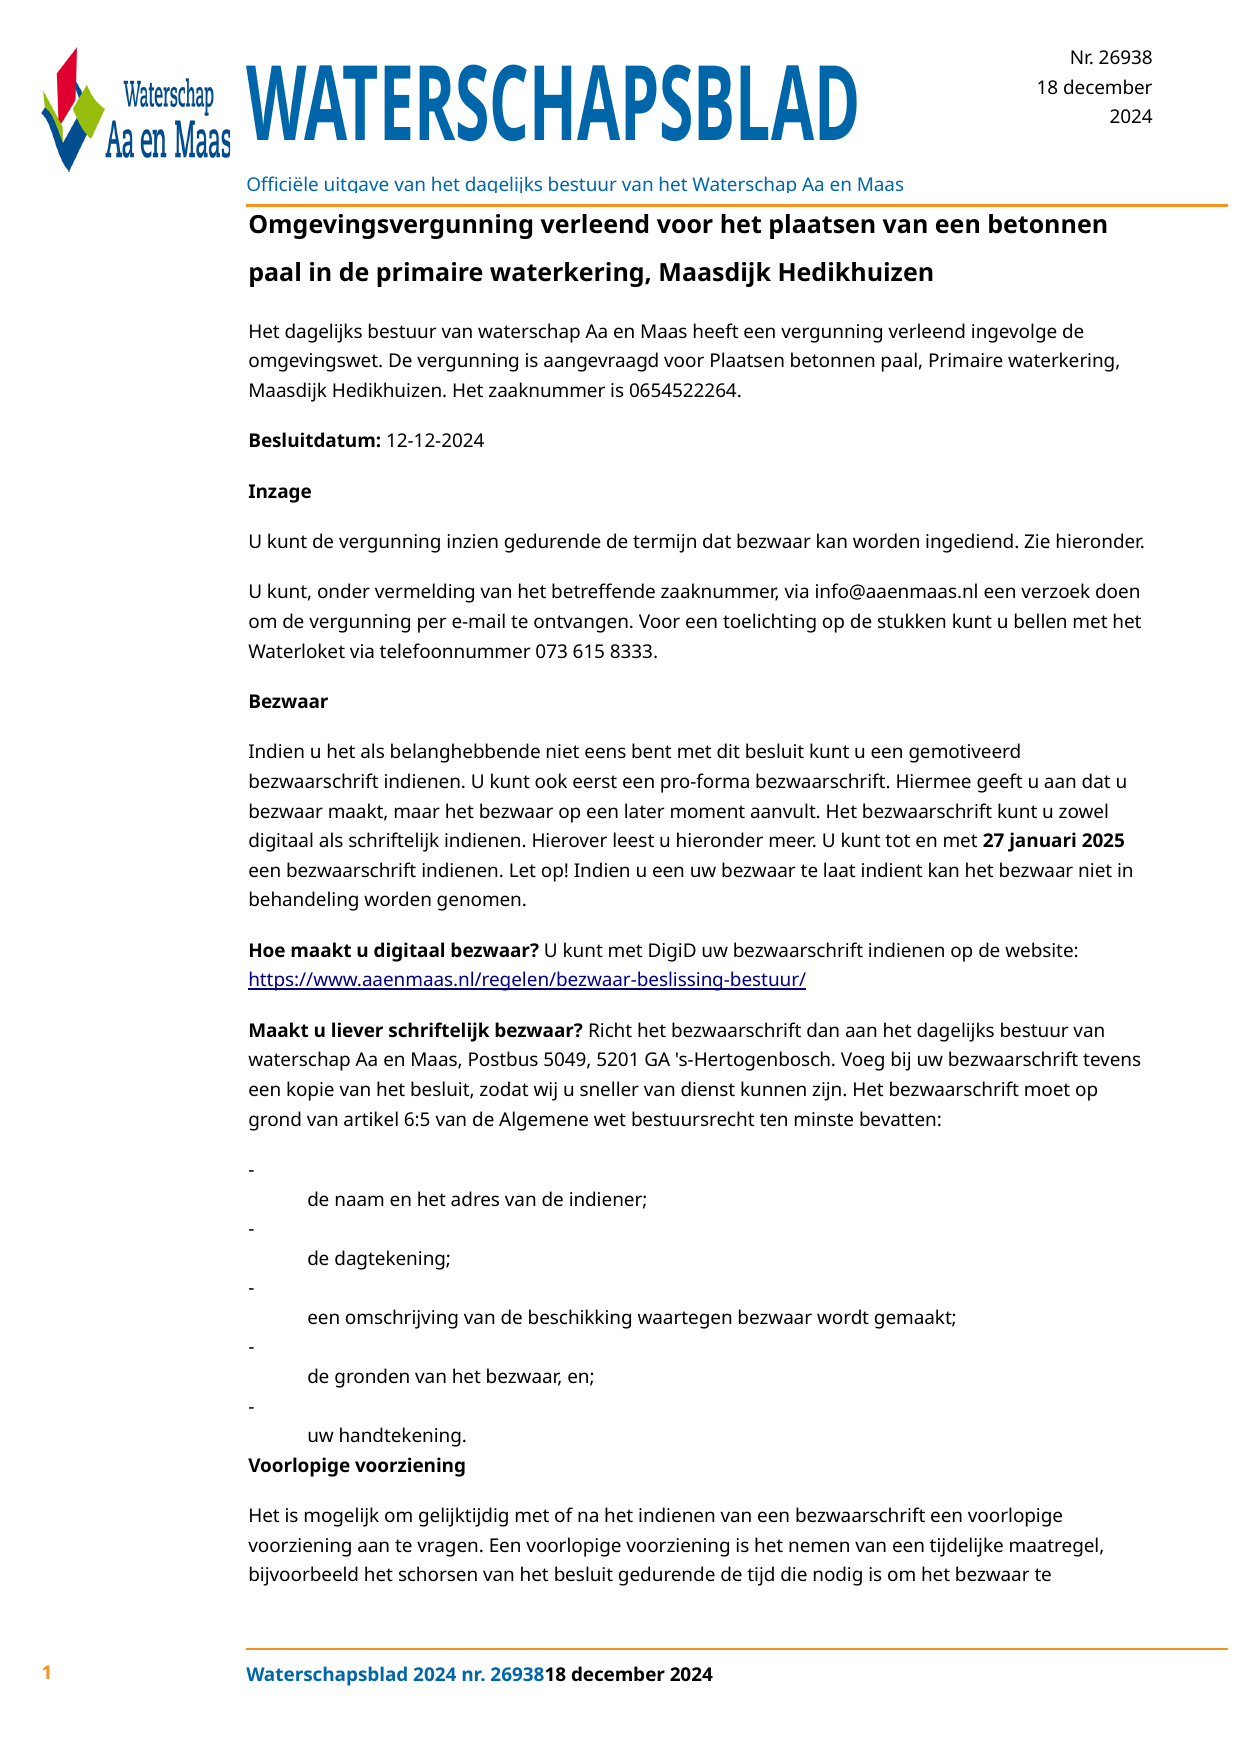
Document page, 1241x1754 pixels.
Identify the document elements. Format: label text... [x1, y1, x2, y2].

list de dagtekening; [248, 1245, 1152, 1271]
list uw handtekening. [248, 1422, 1152, 1448]
text Besluitdatum: 12-12-2024 [248, 427, 1152, 453]
text Bezwaar [248, 688, 1152, 714]
list een omschrijving van de beschikking waartegen bezwaar wordt gemaakt; [248, 1304, 1152, 1330]
text Het is mogelijk om gelijktijdig met of na het indienen van een bezwaarschrift een voorlopige voorziening aan te vragen. Een voorlopige voorziening is het nemen van een tijdelijke maatregel, bijvoorbeeld het schorsen van het besluit gedurende de tijd die nodig is om het bezwaar te [248, 1502, 1152, 1587]
list de naam en het adres van de indiener; [248, 1186, 1152, 1212]
text Voorlopige voorziening [248, 1452, 1152, 1478]
text Indien u het als belanghebbende niet eens bent met dit besluit kunt u een gemotiveerd bezwaarschrift indienen. U kunt ook eerst een pro-forma bezwaarschrift. Hiermee geeft u aan dat u bezwaar maakt, maar het bezwaar op een later moment aanvult. Het bezwaarschrift kunt u zowel digitaal als schriftelijk indienen. Hierover leest u hieronder meer. U kunt tot en met 27 januari 2025 een bezwaarschrift indienen. Let op! Indien u een uw bezwaar te laat indient kan het bezwaar niet in behandeling worden genomen. [248, 739, 1152, 912]
text Maakt u liever schriftelijk bezwaar? Richt het bezwaarschrift dan aan het dagelijks bestuur van waterschap Aa en Maas, Postbus 5049, 5201 GA 's-Hertogenbosch. Voeg bij uw bezwaarschrift tevens een kopie van het besluit, zodat wij u sneller van dienst kunnen zijn. Het bezwaarschrift moet op grond van artikel 6:5 van de Algemene wet bestuursrecht ten minste bevatten: [248, 1017, 1152, 1132]
text Het dagelijks bestuur van waterschap Aa en Maas heeft een vergunning verleend ingevolge de omgevingswet. De vergunning is aangevraagd voor Plaatsen betonnen paal, Primaire waterkering, Maasdijk Hedikhuizen. Het zaaknummer is 0654522264. [248, 318, 1152, 403]
text U kunt de vergunning inzien gedurende de termijn dat bezwaar kan worden ingediend. Zie hieronder. [248, 528, 1152, 554]
text Omgevingsvergunning verleend voor het plaatsen van een betonnen paal in de primaire waterkering, Maasdijk Hedikhuizen [248, 207, 1152, 288]
text Inzage [248, 478, 1152, 504]
list de gronden van het bezwaar, en; [248, 1363, 1152, 1389]
picture [41, 47, 231, 172]
text Hoe maakt u digitaal bezwaar? U kunt met DigiD uw bezwaarschrift indienen op de website: https://www.aaenmaas.nl/regelen/bezwaar-beslissing-bestuur/ [248, 937, 1152, 992]
text U kunt, onder vermelding van het betreffende zaaknummer, via info@aaenmaas.nl een verzoek doen om de vergunning per e-mail te ontvangen. Voor een toelichting op de stukken kunt u bellen met het Waterloket via telefoonnummer 073 615 8333. [248, 579, 1152, 664]
